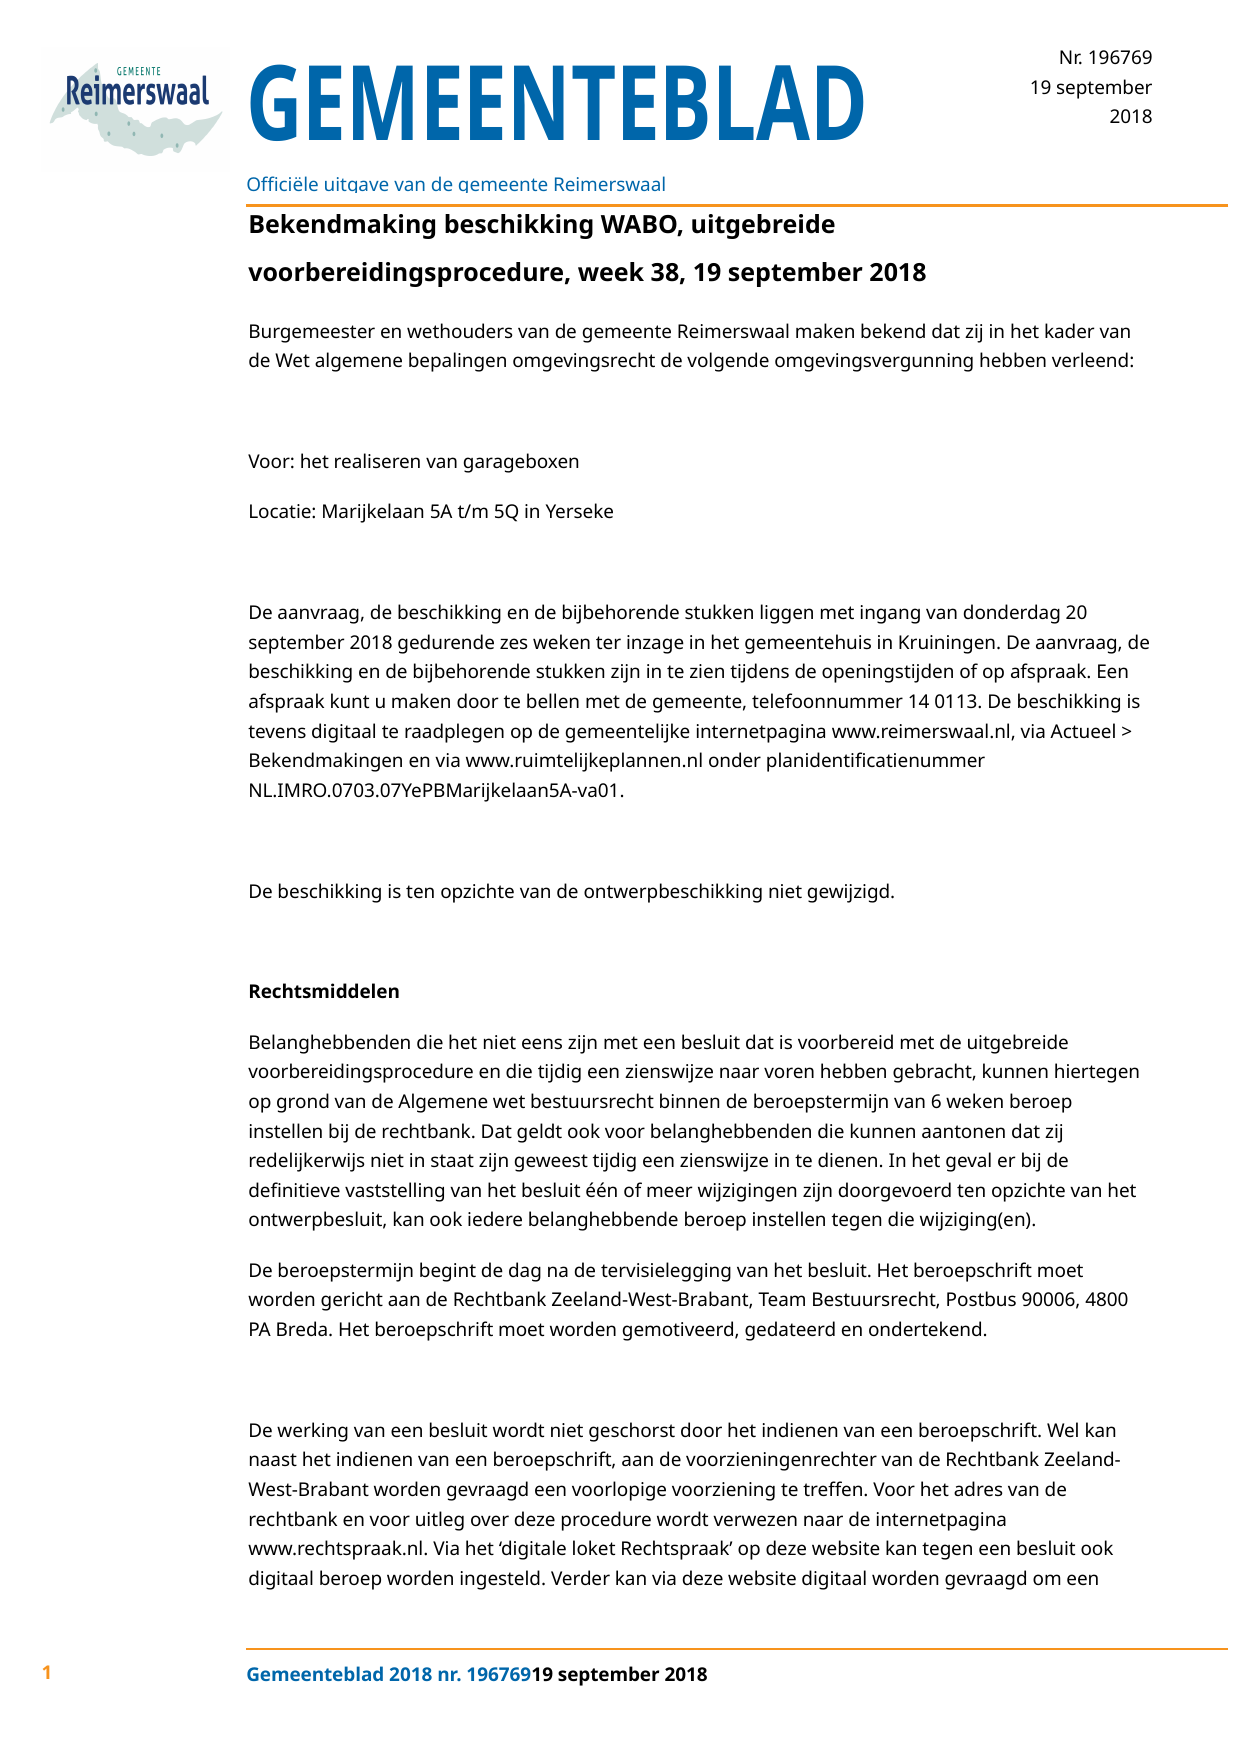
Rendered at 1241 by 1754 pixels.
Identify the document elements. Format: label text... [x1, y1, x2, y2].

picture [41, 47, 231, 172]
text Burgemeester en wethouders van de gemeente Reimerswaal maken bekend dat zij in het kader van de Wet algemene bepalingen omgevingsrecht de volgende omgevingsvergunning hebben verleend: [248, 318, 1152, 373]
text De aanvraag, de beschikking en de bijbehorende stukken liggen met ingang van donderdag 20 september 2018 gedurende zes weken ter inzage in het gemeentehuis in Kruiningen. De aanvraag, de beschikking en de bijbehorende stukken zijn in te zien tijdens de openingstijden of op afspraak. Een afspraak kunt u maken door te bellen met de gemeente, telefoonnummer 14 0113. De beschikking is tevens digitaal te raadplegen op de gemeentelijke internetpagina www.reimerswaal.nl, via Actueel > Bekendmakingen en via www.ruimtelijkeplannen.nl onder planidentificatienummer NL.IMRO.0703.07YePBMarijkelaan5A-va01. [248, 599, 1152, 803]
text Bekendmaking beschikking WABO, uitgebreide voorbereidingsprocedure, week 38, 19 september 2018 [248, 207, 1152, 288]
text Rechtsmiddelen [248, 979, 1152, 1004]
text De beschikking is ten opzichte van de ontwerpbeschikking niet gewijzigd. [248, 878, 1152, 904]
text Locatie: Marijkelaan 5A t/m 5Q in Yerseke [248, 499, 1152, 524]
text De werking van een besluit wordt niet geschorst door het indienen van een beroepschrift. Wel kan naast het indienen van een beroepschrift, aan de voorzieningenrechter van de Rechtbank Zeeland-West-Brabant worden gevraagd een voorlopige voorziening te treffen. Voor het adres van de rechtbank en voor uitleg over deze procedure wordt verwezen naar de internetpagina www.rechtspraak.nl. Via het ‘digitale loket Rechtspraak’ op deze website kan tegen een besluit ook digitaal beroep worden ingesteld. Verder kan via deze website digitaal worden gevraagd om een [248, 1417, 1152, 1591]
text Voor: het realiseren van garageboxen [248, 448, 1152, 474]
text De beroepstermijn begint de dag na de tervisielegging van het besluit. Het beroepschrift moet worden gericht aan de Rechtbank Zeeland-West-Brabant, Team Bestuursrecht, Postbus 90006, 4800 PA Breda. Het beroepschrift moet worden gemotiveerd, gedateerd en ondertekend. [248, 1257, 1152, 1342]
text Belanghebbenden die het niet eens zijn met een besluit dat is voorbereid met de uitgebreide voorbereidingsprocedure en die tijdig een zienswijze naar voren hebben gebracht, kunnen hiertegen op grond van de Algemene wet bestuursrecht binnen de beroepstermijn van 6 weken beroep instellen bij de rechtbank. Dat geldt ook voor belanghebbenden die kunnen aantonen dat zij redelijkerwijs niet in staat zijn geweest tijdig een zienswijze in te dienen. In het geval er bij de definitieve vaststelling van het besluit één of meer wijzigingen zijn doorgevoerd ten opzichte van het ontwerpbesluit, kan ook iedere belanghebbende beroep instellen tegen die wijziging(en). [248, 1029, 1152, 1232]
